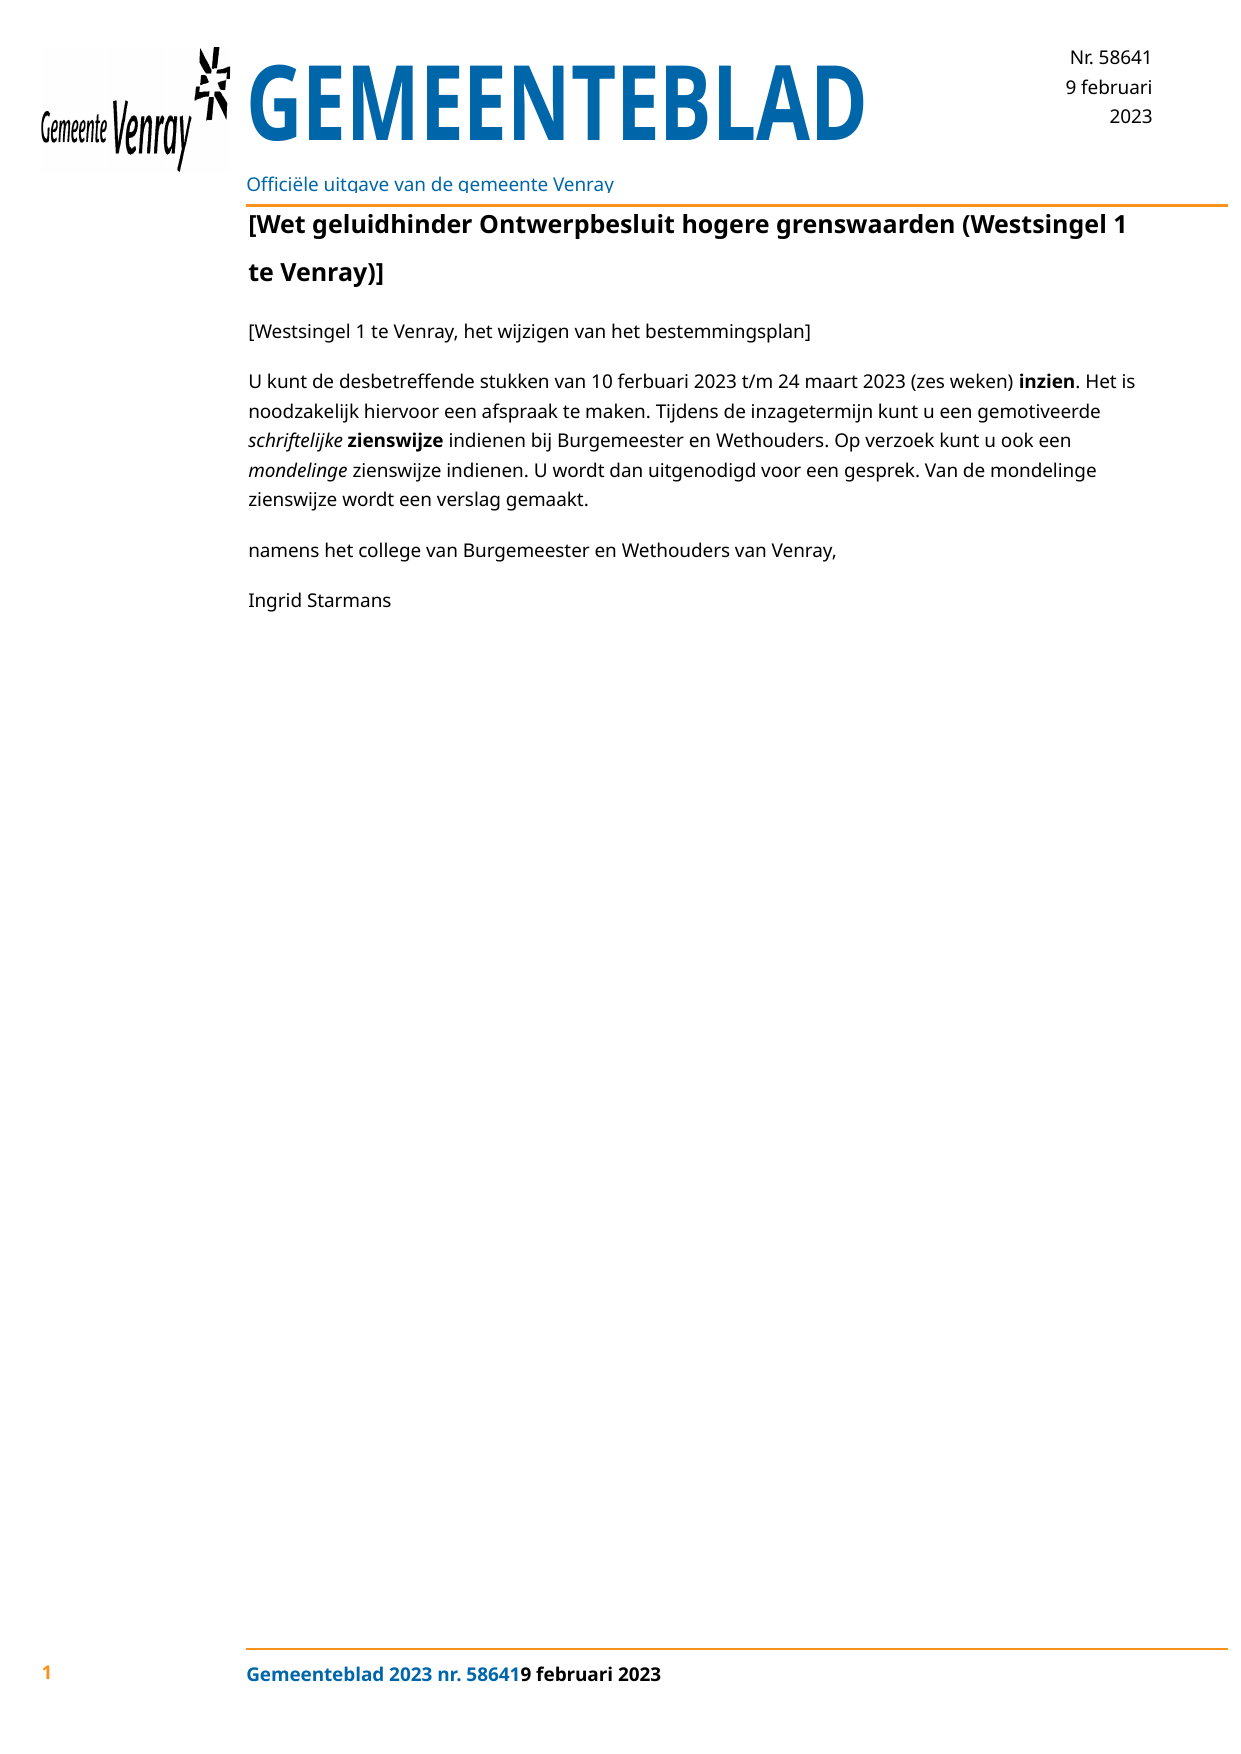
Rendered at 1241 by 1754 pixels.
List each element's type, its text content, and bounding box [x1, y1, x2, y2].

text [Westsingel 1 te Venray, het wijzigen van het bestemmingsplan] [248, 318, 1152, 344]
text [Wet geluidhinder Ontwerpbesluit hogere grenswaarden (Westsingel 1 te Venray)] [248, 207, 1152, 288]
text U kunt de desbetreffende stukken van 10 ferbuari 2023 t/m 24 maart 2023 (zes weken) inzien. Het is noodzakelijk hiervoor een afspraak te maken. Tijdens de inzagetermijn kunt u een gemotiveerde schriftelijke zienswijze indienen bij Burgemeester en Wethouders. Op verzoek kunt u ook een mondelinge zienswijze indienen. U wordt dan uitgenodigd voor een gesprek. Van de mondelinge zienswijze wordt een verslag gemaakt. [248, 368, 1152, 512]
text Ingrid Starmans [248, 587, 1152, 613]
picture [41, 47, 231, 172]
text namens het college van Burgemeester en Wethouders van Venray, [248, 537, 1152, 563]
